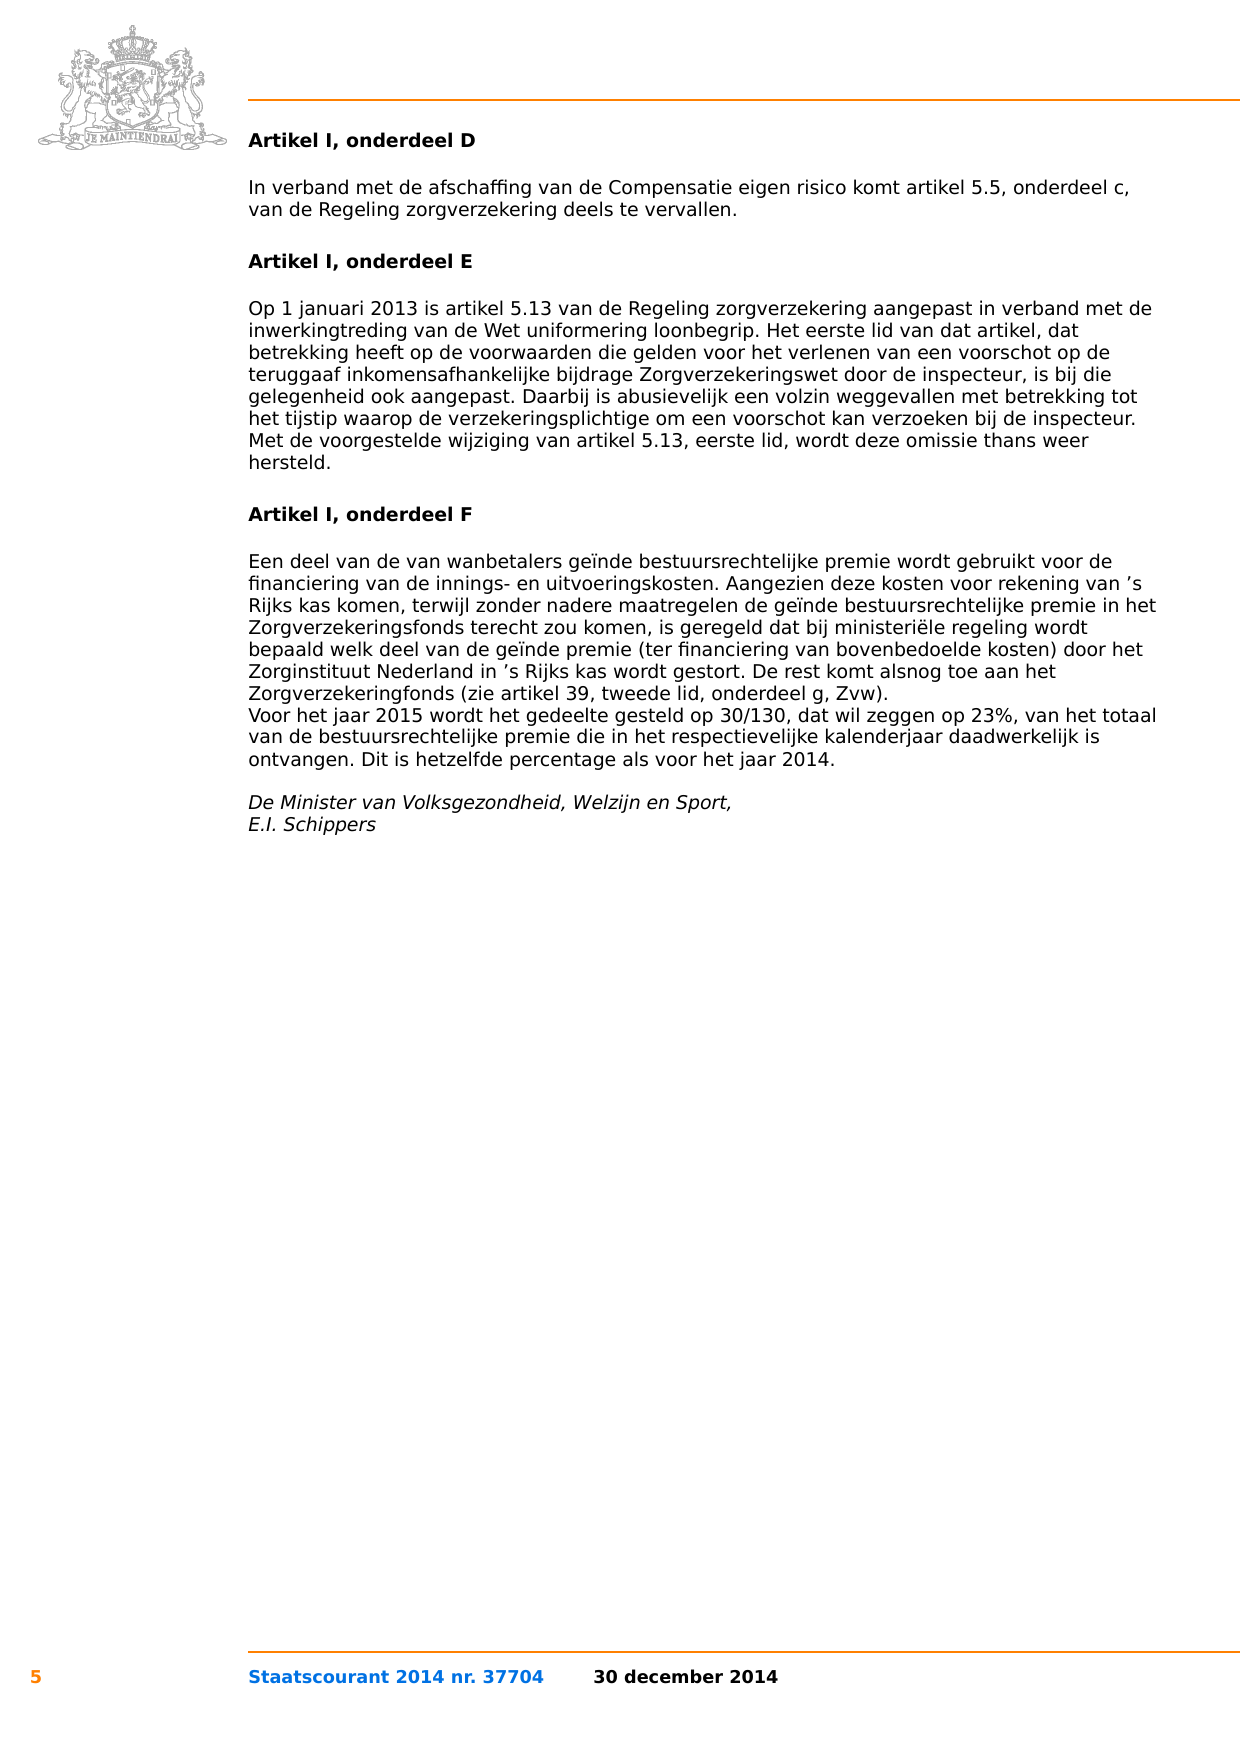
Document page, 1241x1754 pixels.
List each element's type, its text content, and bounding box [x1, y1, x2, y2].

picture [38, 25, 227, 150]
subtitle Artikel I, onderdeel E [248, 251, 1163, 273]
text Een deel van de van wanbetalers geïnde bestuursrechtelijke premie wordt gebruikt voor de financiering van de innings- en uitvoeringskosten. Aangezien deze kosten voor rekening van ’s Rijks kas komen, terwijl zonder nadere maatregelen de geïnde bestuursrechtelijke premie in het Zorgverzekeringsfonds terecht zou komen, is geregeld dat bij ministeriële regeling wordt bepaald welk deel van de geïnde premie (ter financiering van bovenbedoelde kosten) door het Zorginstituut Nederland in ’s Rijks kas wordt gestort. De rest komt alsnog toe aan het Zorgverzekeringfonds (zie artikel 39, tweede lid, onderdeel g, Zvw). [248, 551, 1163, 704]
text Voor het jaar 2015 wordt het gedeelte gesteld op 30/130, dat wil zeggen op 23%, van het totaal van de bestuursrechtelijke premie die in het respectievelijke kalenderjaar daadwerkelijk is ontvangen. Dit is hetzelfde percentage als voor het jaar 2014. [248, 704, 1163, 770]
subtitle Artikel I, onderdeel D [248, 130, 1163, 152]
text De Minister van Volksgezondheid, Welzijn en Sport, E.I. Schippers [248, 792, 1163, 836]
text In verband met de afschaffing van de Compensatie eigen risico komt artikel 5.5, onderdeel c, van de Regeling zorgverzekering deels te vervallen. [248, 177, 1163, 221]
text Op 1 januari 2013 is artikel 5.13 van de Regeling zorgverzekering aangepast in verband met de inwerkingtreding van de Wet uniformering loonbegrip. Het eerste lid van dat artikel, dat betrekking heeft op de voorwaarden die gelden voor het verlenen van een voorschot op de teruggaaf inkomensafhankelijke bijdrage Zorgverzekeringswet door de inspecteur, is bij die gelegenheid ook aangepast. Daarbij is abusievelijk een volzin weggevallen met betrekking tot het tijstip waarop de verzekeringsplichtige om een voorschot kan verzoeken bij de inspecteur. Met de voorgestelde wijziging van artikel 5.13, eerste lid, wordt deze omissie thans weer hersteld. [248, 298, 1163, 474]
subtitle Artikel I, onderdeel F [248, 504, 1163, 526]
